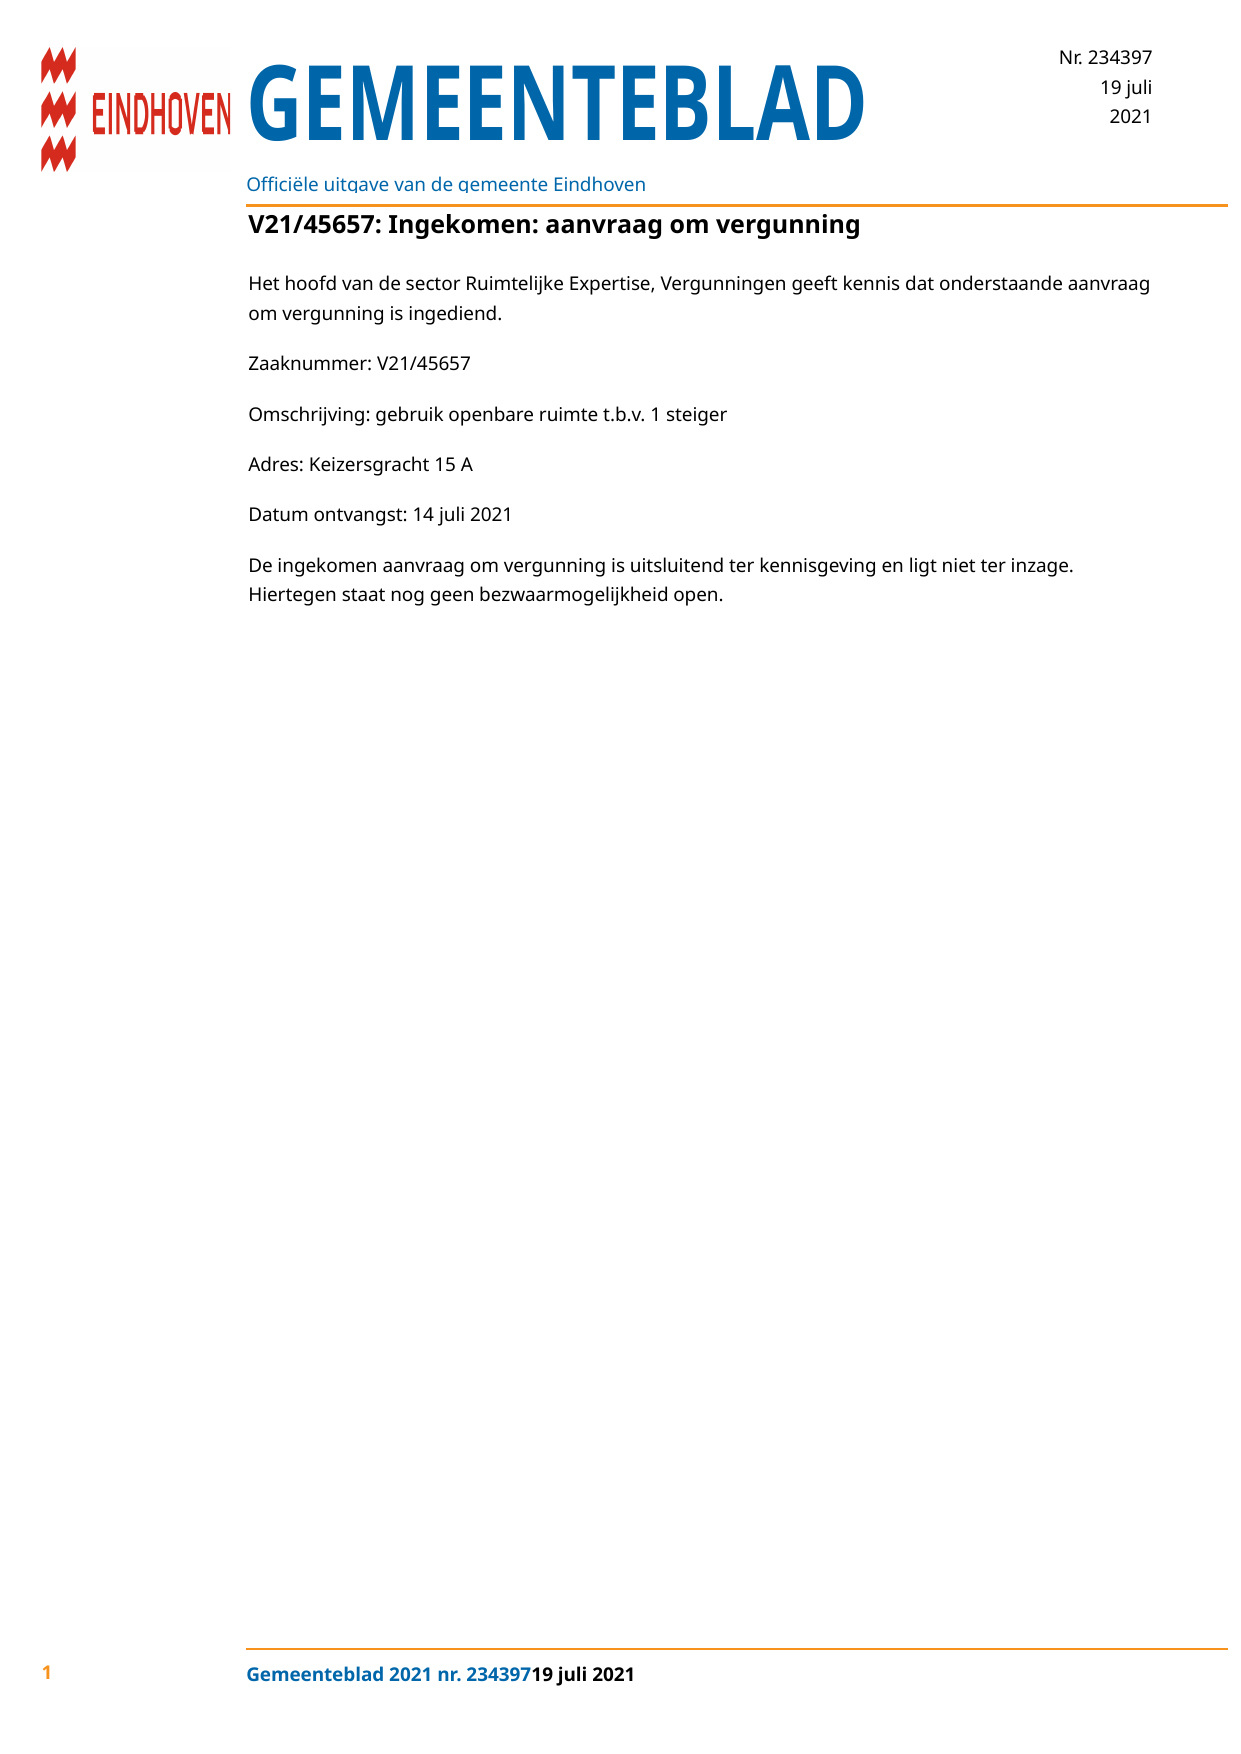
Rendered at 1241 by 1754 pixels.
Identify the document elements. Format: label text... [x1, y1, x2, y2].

text Omschrijving: gebruik openbare ruimte t.b.v. 1 steiger [248, 401, 1152, 426]
text Het hoofd van de sector Ruimtelijke Expertise, Vergunningen geeft kennis dat onderstaande aanvraag om vergunning is ingediend. [248, 270, 1152, 326]
text V21/45657: Ingekomen: aanvraag om vergunning [248, 207, 1152, 241]
picture [41, 47, 231, 172]
text Datum ontvangst: 14 juli 2021 [248, 502, 1152, 527]
text Adres: Keizersgracht 15 A [248, 451, 1152, 477]
text De ingekomen aanvraag om vergunning is uitsluitend ter kennisgeving en ligt niet ter inzage. Hiertegen staat nog geen bezwaarmogelijkheid open. [248, 552, 1152, 607]
text Zaaknummer: V21/45657 [248, 350, 1152, 376]
